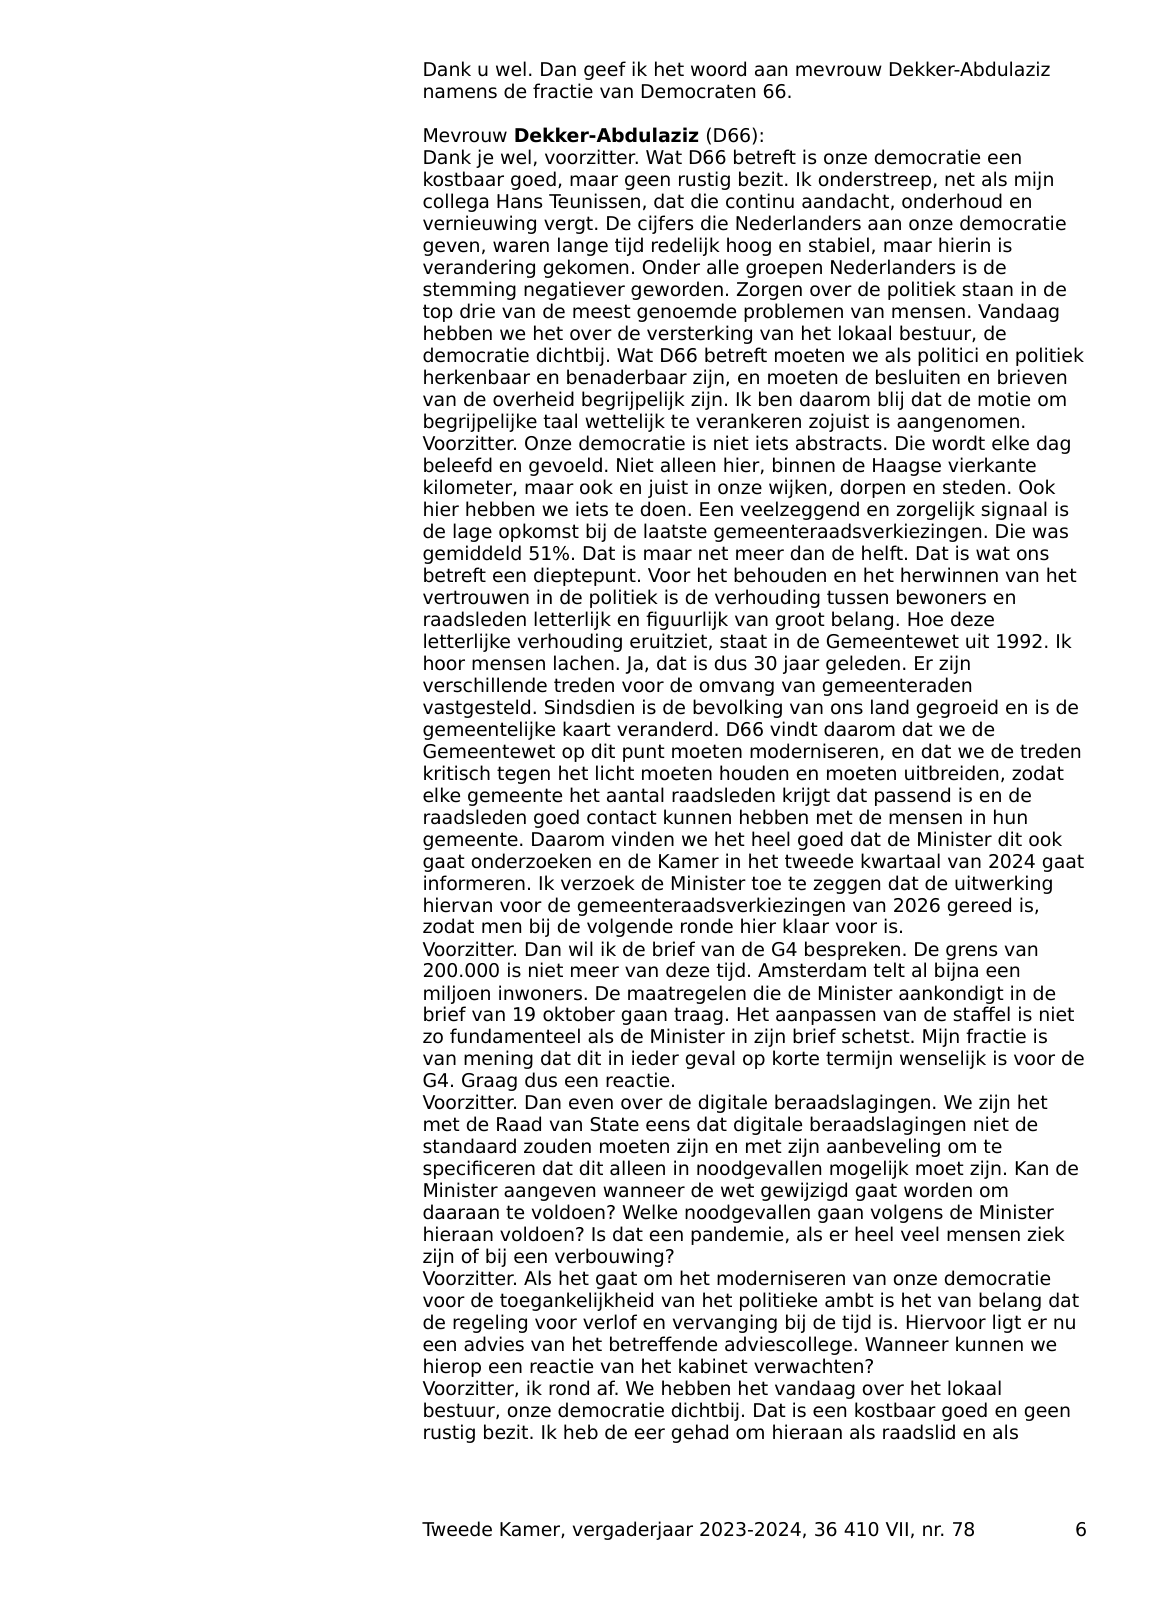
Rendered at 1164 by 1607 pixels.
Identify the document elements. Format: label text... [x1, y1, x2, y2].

text Voorzitter, ik rond af. We hebben het vandaag over het lokaal bestuur, onze democratie dichtbij. Dat is een kostbaar goed en geen rustig bezit. Ik heb de eer gehad om hieraan als raadslid en als [422, 1378, 1087, 1444]
text Dank u wel. Dan geef ik het woord aan mevrouw Dekker-Abdulaziz namens de fractie van Democraten 66. [422, 59, 1087, 103]
text Mevrouw Dekker-Abdulaziz (D66): [422, 125, 1087, 147]
text Dank je wel, voorzitter. Wat D66 betreft is onze democratie een kostbaar goed, maar geen rustig bezit. Ik onderstreep, net als mijn collega Hans Teunissen, dat die continu aandacht, onderhoud en vernieuwing vergt. De cijfers die Nederlanders aan onze democratie geven, waren lange tijd redelijk hoog en stabiel, maar hierin is verandering gekomen. Onder alle groepen Nederlanders is de stemming negatiever geworden. Zorgen over de politiek staan in de top drie van de meest genoemde problemen van mensen. Vandaag hebben we het over de versterking van het lokaal bestuur, de democratie dichtbij. Wat D66 betreft moeten we als politici en politiek herkenbaar en benaderbaar zijn, en moeten de besluiten en brieven van de overheid begrijpelijk zijn. Ik ben daarom blij dat de motie om begrijpelijke taal wettelijk te verankeren zojuist is aangenomen. [422, 147, 1087, 433]
text Voorzitter. Dan wil ik de brief van de G4 bespreken. De grens van 200.000 is niet meer van deze tijd. Amsterdam telt al bijna een miljoen inwoners. De maatregelen die de Minister aankondigt in de brief van 19 oktober gaan traag. Het aanpassen van de staffel is niet zo fundamenteel als de Minister in zijn brief schetst. Mijn fractie is van mening dat dit in ieder geval op korte termijn wenselijk is voor de G4. Graag dus een reactie. [422, 938, 1087, 1092]
text Voorzitter. Als het gaat om het moderniseren van onze democratie voor de toegankelijkheid van het politieke ambt is het van belang dat de regeling voor verlof en vervanging bij de tijd is. Hiervoor ligt er nu een advies van het betreffende adviescollege. Wanneer kunnen we hierop een reactie van het kabinet verwachten? [422, 1268, 1087, 1378]
text Voorzitter. Onze democratie is niet iets abstracts. Die wordt elke dag beleefd en gevoeld. Niet alleen hier, binnen de Haagse vierkante kilometer, maar ook en juist in onze wijken, dorpen en steden. Ook hier hebben we iets te doen. Een veelzeggend en zorgelijk signaal is de lage opkomst bij de laatste gemeenteraadsverkiezingen. Die was gemiddeld 51%. Dat is maar net meer dan de helft. Dat is wat ons betreft een dieptepunt. Voor het behouden en het herwinnen van het vertrouwen in de politiek is de verhouding tussen bewoners en raadsleden letterlijk en figuurlijk van groot belang. Hoe deze letterlijke verhouding eruitziet, staat in de Gemeentewet uit 1992. Ik hoor mensen lachen. Ja, dat is dus 30 jaar geleden. Er zijn verschillende treden voor de omvang van gemeenteraden vastgesteld. Sindsdien is de bevolking van ons land gegroeid en is de gemeentelijke kaart veranderd. D66 vindt daarom dat we de Gemeentewet op dit punt moeten moderniseren, en dat we de treden kritisch tegen het licht moeten houden en moeten uitbreiden, zodat elke gemeente het aantal raadsleden krijgt dat passend is en de raadsleden goed contact kunnen hebben met de mensen in hun gemeente. Daarom vinden we het heel goed dat de Minister dit ook gaat onderzoeken en de Kamer in het tweede kwartaal van 2024 gaat informeren. Ik verzoek de Minister toe te zeggen dat de uitwerking hiervan voor de gemeenteraadsverkiezingen van 2026 gereed is, zodat men bij de volgende ronde hier klaar voor is. [422, 433, 1087, 938]
text Voorzitter. Dan even over de digitale beraadslagingen. We zijn het met de Raad van State eens dat digitale beraadslagingen niet de standaard zouden moeten zijn en met zijn aanbeveling om te specificeren dat dit alleen in noodgevallen mogelijk moet zijn. Kan de Minister aangeven wanneer de wet gewijzigd gaat worden om daaraan te voldoen? Welke noodgevallen gaan volgens de Minister hieraan voldoen? Is dat een pandemie, als er heel veel mensen ziek zijn of bij een verbouwing? [422, 1092, 1087, 1268]
